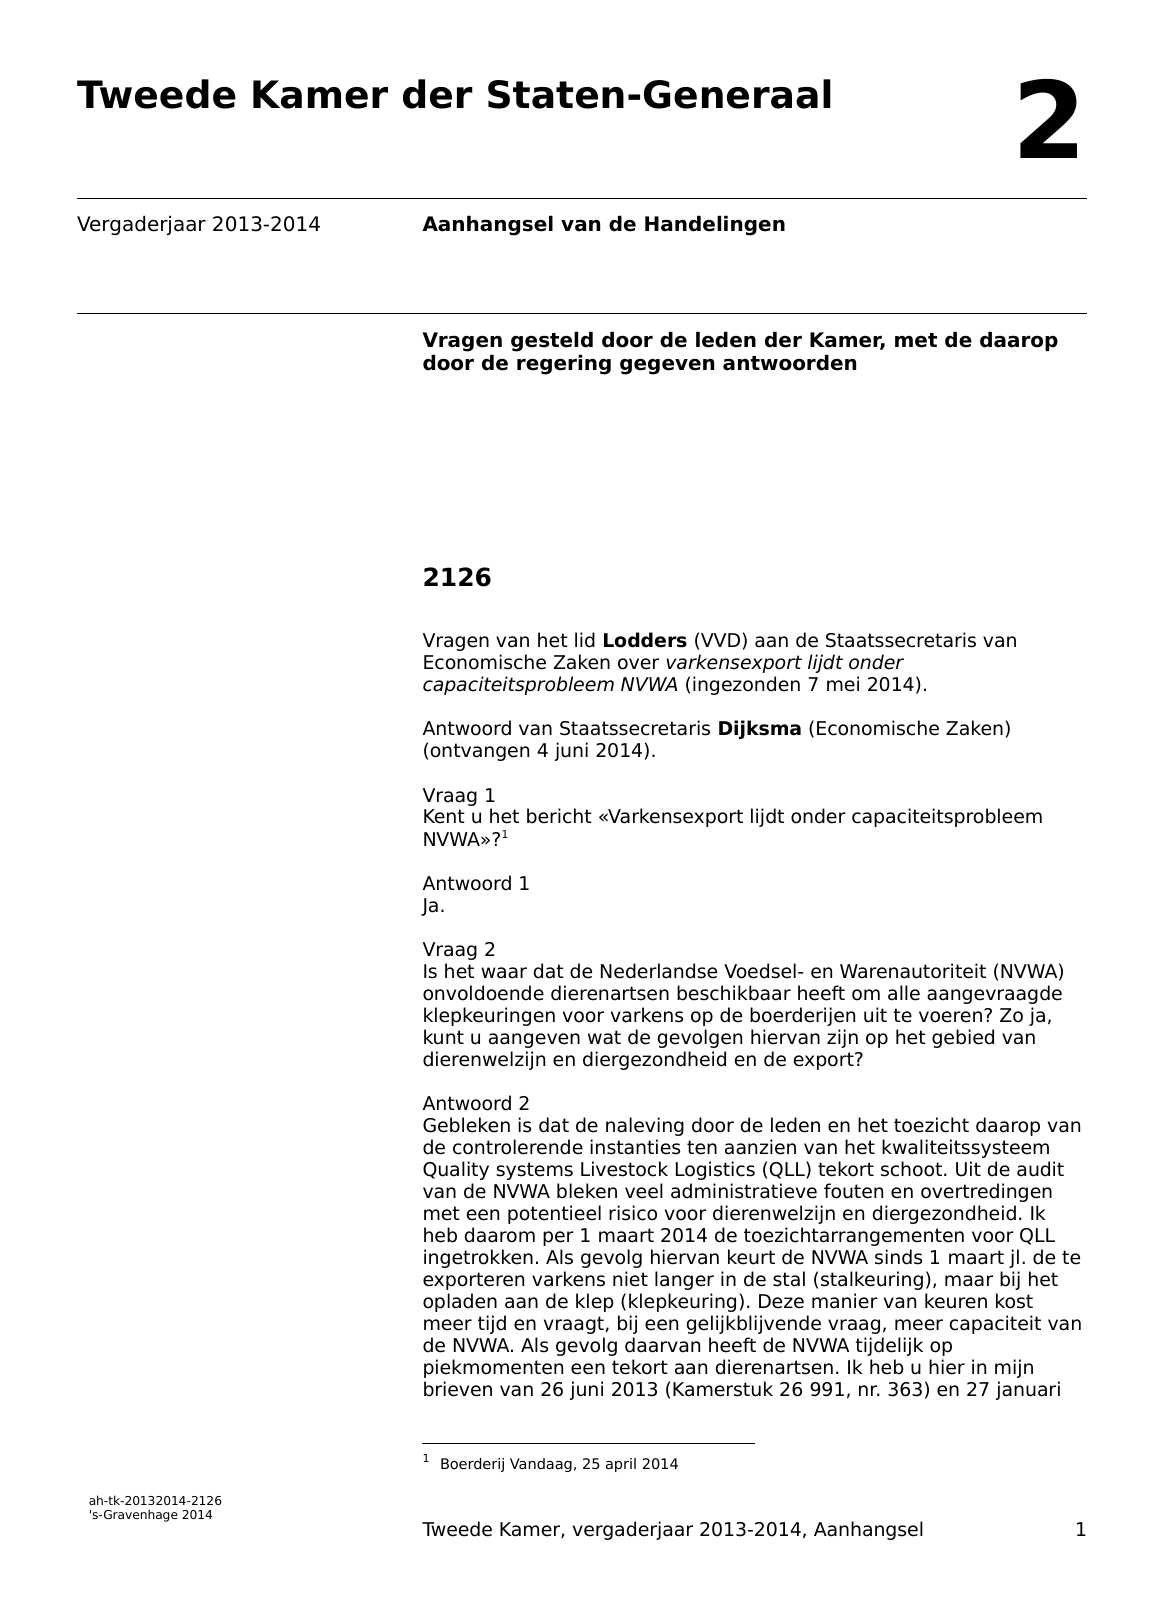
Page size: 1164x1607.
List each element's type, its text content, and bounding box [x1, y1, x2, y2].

table_header Tweede Kamer der Staten-Generaal [77, 59, 886, 198]
table_cell Vergaderjaar 2013-2014 [77, 199, 422, 313]
text Boerderij Vandaag, 25 april 2014 [422, 1452, 1087, 1474]
text Antwoord 1 [422, 873, 1087, 894]
text Is het waar dat de Nederlandse Voedsel- en Warenautoriteit (NVWA) onvoldoende dierenartsen beschikbaar heeft om alle aangevraagde klepkeuringen voor varkens op de boerderijen uit te voeren? Zo ja, kunt u aangeven wat de gevolgen hiervan zijn op het gebied van dierenwelzijn en diergezondheid en de export? [422, 961, 1087, 1071]
text Ja. [422, 894, 1087, 917]
text ah-tk-20132014-2126 [88, 1494, 323, 1508]
table_cell Aanhangsel van de Handelingen [422, 199, 1087, 313]
text Kent u het bericht «Varkensexport lijdt onder capaciteitsprobleem NVWA»? [422, 806, 1087, 850]
text Gebleken is dat de naleving door de leden en het toezicht daarop van de controlerende instanties ten aanzien van het kwaliteitssysteem Quality systems Livestock Logistics (QLL) tekort schoot. Uit de audit van de NVWA bleken veel administratieve fouten en overtredingen met een potentieel risico voor dierenwelzijn en diergezondheid. Ik heb daarom per 1 maart 2014 de toezichtarrangementen voor QLL ingetrokken. Als gevolg hiervan keurt de NVWA sinds 1 maart jl. de te exporteren varkens niet langer in de stal (stalkeuring), maar bij het opladen aan de klep (klepkeuring). Deze manier van keuren kost meer tijd en vraagt, bij een gelijkblijvende vraag, meer capaciteit van de NVWA. Als gevolg daarvan heeft de NVWA tijdelijk op piekmomenten een tekort aan dierenartsen. Ik heb u hier in mijn brieven van 26 juni 2013 (Kamerstuk 26 991, nr. 363) en 27 januari [422, 1115, 1087, 1401]
table_header 2 [886, 59, 1087, 198]
text Vraag 1 [422, 784, 1087, 806]
text Antwoord van Staatssecretaris Dijksma (Economische Zaken) (ontvangen 4 juni 2014). [422, 718, 1087, 762]
text 2126 [422, 563, 1087, 592]
table_cell Vragen gesteld door de leden der Kamer, met de daarop door de regering gegeven antwoorden [422, 314, 1087, 375]
text Vraag 2 [422, 939, 1087, 961]
table_cell [77, 314, 422, 375]
text 's-Gravenhage 2014 [88, 1508, 323, 1522]
text Antwoord 2 [422, 1093, 1087, 1115]
text Vragen van het lid Lodders (VVD) aan de Staatssecretaris van Economische Zaken over varkensexport lijdt onder capaciteitsprobleem NVWA (ingezonden 7 mei 2014). [422, 630, 1087, 696]
